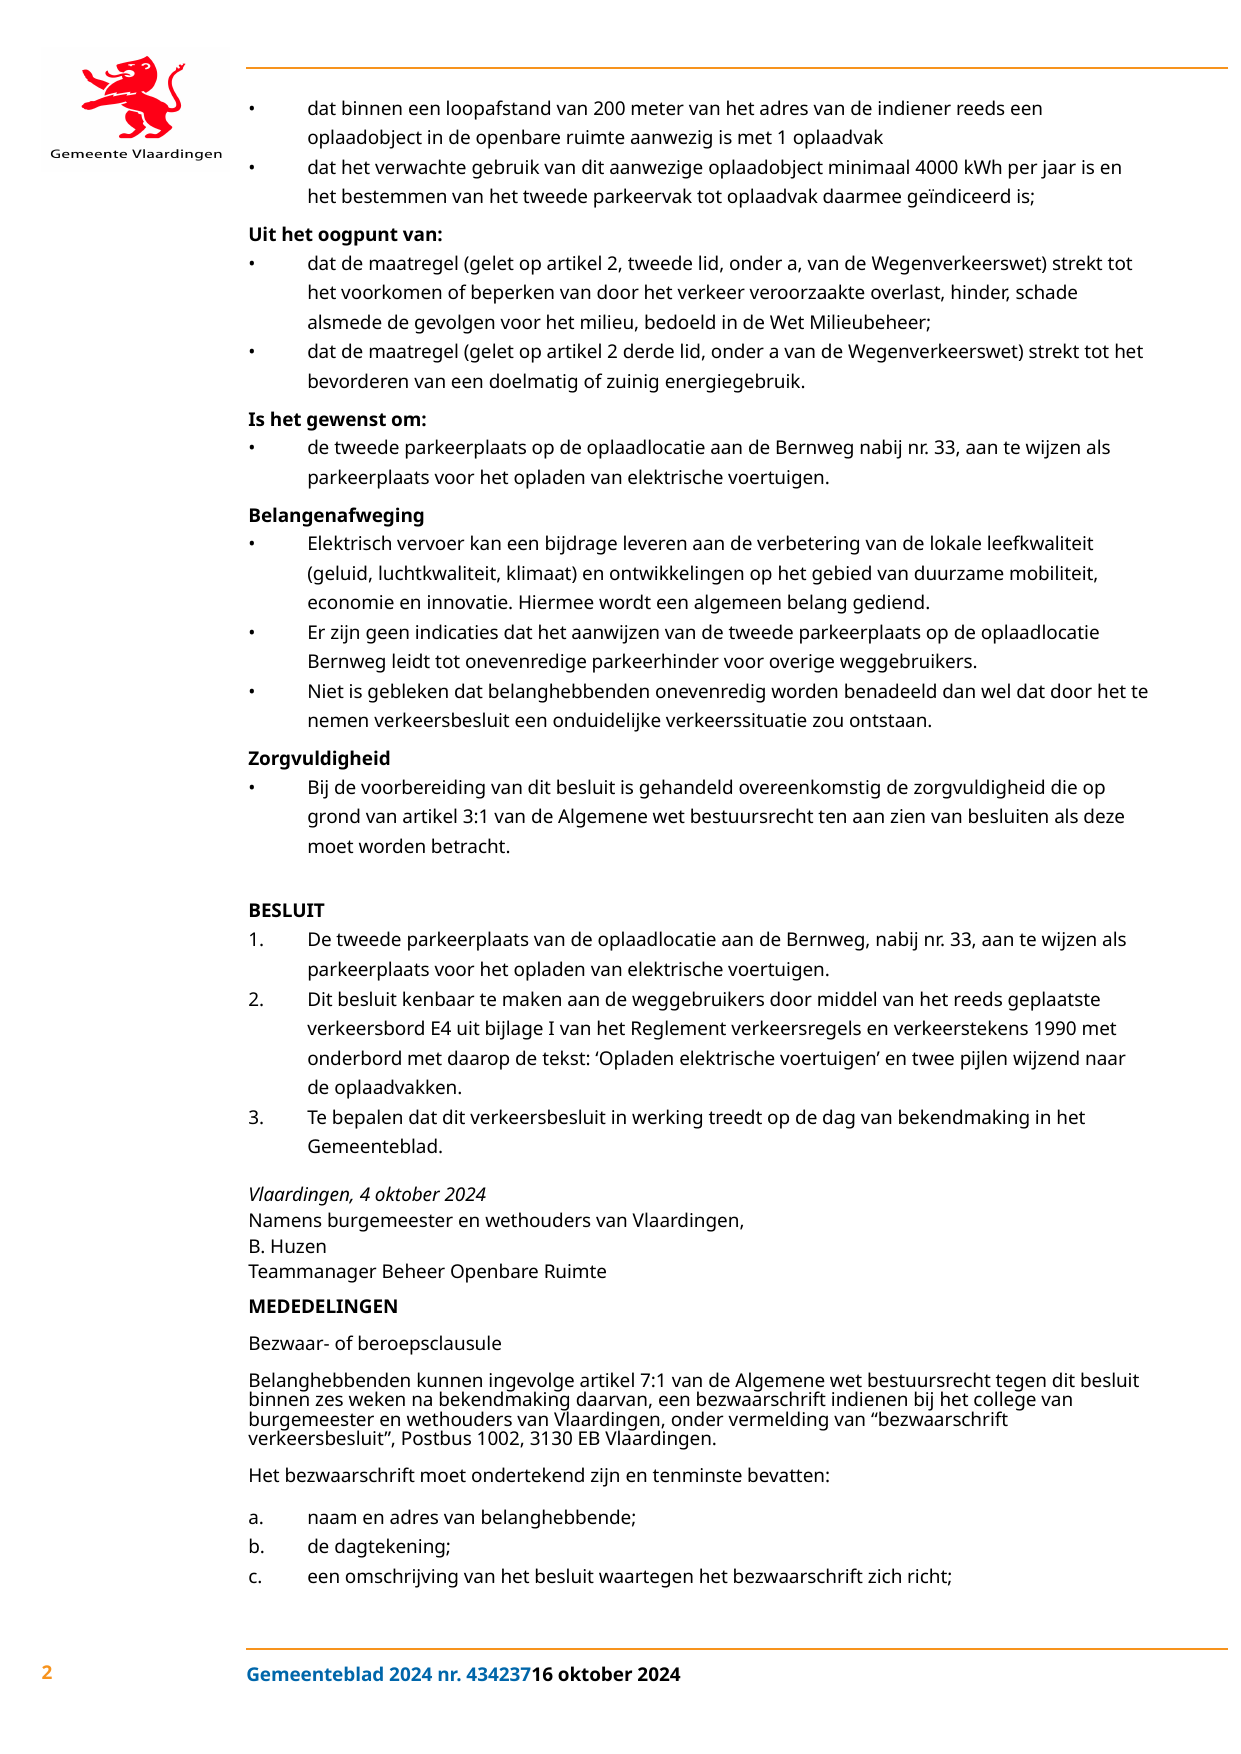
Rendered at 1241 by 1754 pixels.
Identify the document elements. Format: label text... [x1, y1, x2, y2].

text Het bezwaarschrift moet ondertekend zijn en tenminste bevatten: [248, 1467, 1152, 1486]
list Te bepalen dat dit verkeersbesluit in werking treedt op de dag van bekendmaking in het Gemeenteblad. [248, 1104, 1152, 1159]
text MEDEDELINGEN [248, 1298, 1152, 1317]
list de dagtekening; [248, 1533, 1152, 1559]
list Dit besluit kenbaar te maken aan de weggebruikers door middel van het reeds geplaatste verkeersbord E4 uit bijlage I van het Reglement verkeersregels en verkeerstekens 1990 met onderbord met daarop de tekst: ‘Opladen elektrische voertuigen’ en twee pijlen wijzend naar de oplaadvakken. [248, 986, 1152, 1100]
text Uit het oogpunt van: [248, 221, 1152, 247]
text Namens burgemeester en wethouders van Vlaardingen, [248, 1207, 1152, 1233]
text Zorgvuldigheid [248, 746, 1152, 771]
text Bezwaar- of beroepsclausule [248, 1335, 1152, 1354]
list een omschrijving van het besluit waartegen het bezwaarschrift zich richt; [248, 1563, 1152, 1589]
text B. Huzen [248, 1233, 1152, 1259]
list dat de maatregel (gelet op artikel 2, tweede lid, onder a, van de Wegenverkeerswet) strekt tot het voorkomen of beperken van door het verkeer veroorzaakte overlast, hinder, schade alsmede de gevolgen voor het milieu, bedoeld in de Wet Milieubeheer; [248, 250, 1152, 335]
list Er zijn geen indicaties dat het aanwijzen van de tweede parkeerplaats op de oplaadlocatie Bernweg leidt tot onevenredige parkeerhinder voor overige weggebruikers. [248, 619, 1152, 674]
list de tweede parkeerplaats op de oplaadlocatie aan de Bernweg nabij nr. 33, aan te wijzen als parkeerplaats voor het opladen van elektrische voertuigen. [248, 434, 1152, 490]
list naam en adres van belanghebbende; [248, 1504, 1152, 1529]
text BESLUIT [248, 897, 1152, 923]
list dat de maatregel (gelet op artikel 2 derde lid, onder a van de Wegenverkeerswet) strekt tot het bevorderen van een doelmatig of zuinig energiegebruik. [248, 338, 1152, 394]
text Teammanager Beheer Openbare Ruimte [248, 1259, 1152, 1284]
list dat het verwachte gebruik van dit aanwezige oplaadobject minimaal 4000 kWh per jaar is en het bestemmen van het tweede parkeervak tot oplaadvak daarmee geïndiceerd is; [248, 154, 1152, 209]
text Is het gewenst om: [248, 406, 1152, 432]
text Belanghebbenden kunnen ingevolge artikel 7:1 van de Algemene wet bestuursrecht tegen dit besluit binnen zes weken na bekendmaking daarvan, een bezwaarschrift indienen bij het college van burgemeester en wethouders van Vlaardingen, onder vermelding van “bezwaarschrift verkeersbesluit”, Postbus 1002, 3130 EB Vlaardingen. [248, 1372, 1152, 1449]
list dat binnen een loopafstand van 200 meter van het adres van de indiener reeds een oplaadobject in de openbare ruimte aanwezig is met 1 oplaadvak [248, 95, 1152, 150]
list Niet is gebleken dat belanghebbenden onevenredig worden benadeeld dan wel dat door het te nemen verkeersbesluit een onduidelijke verkeerssituatie zou ontstaan. [248, 678, 1152, 733]
text Vlaardingen, 4 oktober 2024 [248, 1182, 1152, 1207]
list Bij de voorbereiding van dit besluit is gehandeld overeenkomstig de zorgvuldigheid die op grond van artikel 3:1 van de Algemene wet bestuursrecht ten aan zien van besluiten als deze moet worden betracht. [248, 774, 1152, 859]
text Belangenafweging [248, 502, 1152, 528]
list Elektrisch vervoer kan een bijdrage leveren aan de verbetering van de lokale leefkwaliteit (geluid, luchtkwaliteit, klimaat) en ontwikkelingen op het gebied van duurzame mobiliteit, economie en innovatie. Hiermee wordt een algemeen belang gediend. [248, 530, 1152, 615]
list De tweede parkeerplaats van de oplaadlocatie aan de Bernweg, nabij nr. 33, aan te wijzen als parkeerplaats voor het opladen van elektrische voertuigen. [248, 927, 1152, 982]
picture [41, 47, 231, 172]
